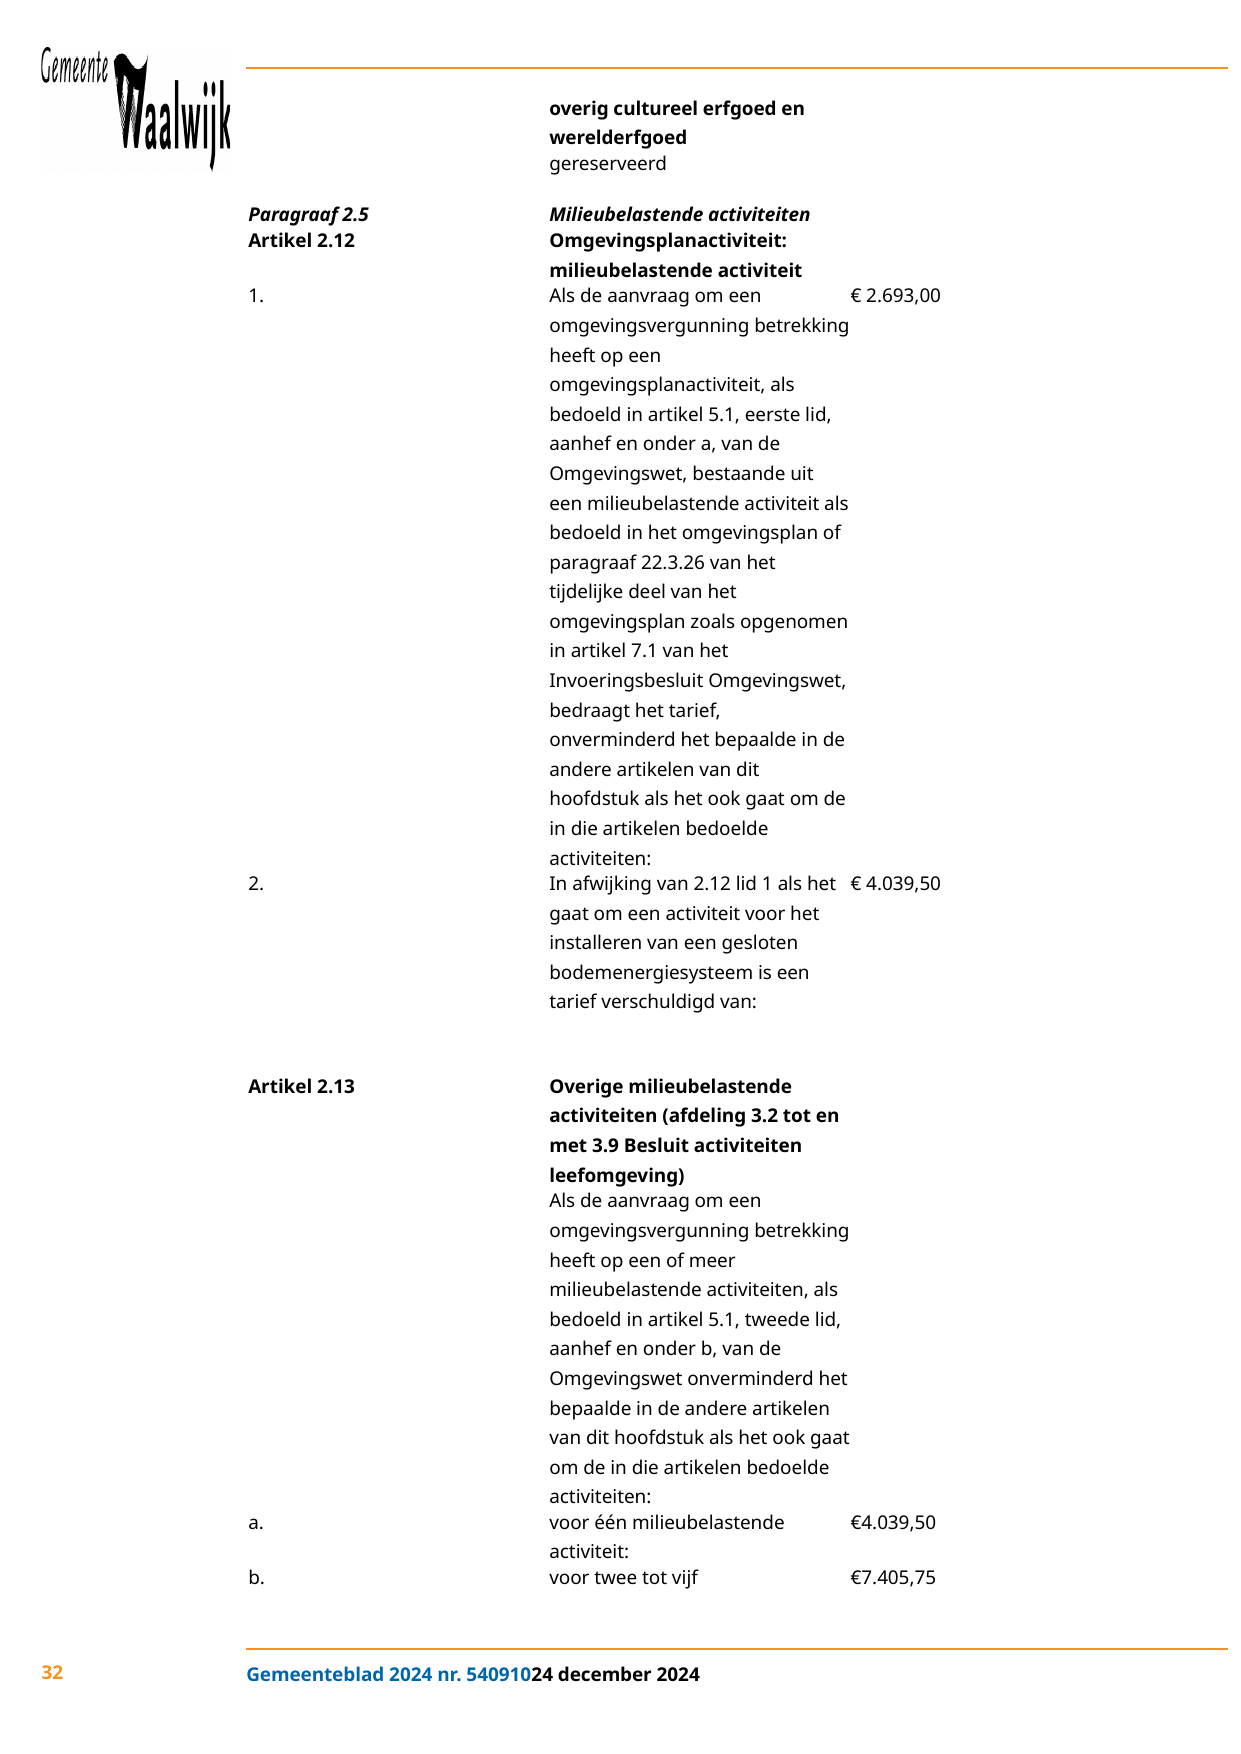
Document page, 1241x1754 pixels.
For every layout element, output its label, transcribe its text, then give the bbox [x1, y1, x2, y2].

table_cell 2. [248, 870, 549, 1014]
table_cell b. [248, 1565, 549, 1590]
table_cell [549, 176, 850, 202]
table_cell overig cultureel erfgoed en werelderfgoed [549, 95, 850, 150]
table_cell Artikel 2.13 [248, 1073, 549, 1188]
table_cell voor één milieubelastende activiteit: [549, 1509, 850, 1564]
table_cell [248, 95, 549, 150]
table_header [850, 1048, 1152, 1073]
table_header [248, 1048, 549, 1073]
table_cell Omgevingsplanactiviteit: milieubelastende activiteit [549, 227, 850, 283]
table_cell [850, 95, 1152, 150]
table_cell [850, 227, 1152, 283]
table_cell [248, 176, 549, 202]
table_cell [850, 176, 1152, 202]
table_cell [248, 1188, 549, 1509]
table_cell [850, 1073, 1152, 1188]
table_cell voor twee tot vijf [549, 1565, 850, 1590]
table_cell [850, 150, 1152, 176]
table_cell [850, 202, 1152, 227]
table_cell Artikel 2.12 [248, 227, 549, 283]
table_header [549, 1048, 850, 1073]
table_cell € 2.693,00 [850, 283, 1152, 870]
table_cell [850, 1188, 1152, 1509]
table_cell €7.405,75 [850, 1565, 1152, 1590]
table_cell € 4.039,50 [850, 870, 1152, 1014]
table_cell Overige milieubelastende activiteiten (afdeling 3.2 tot en met 3.9 Besluit activiteiten leefomgeving) [549, 1073, 850, 1188]
table_cell In afwijking van 2.12 lid 1 als het gaat om een activiteit voor het installeren van een gesloten bodemenergiesysteem is een tarief verschuldigd van: [549, 870, 850, 1014]
table_cell €4.039,50 [850, 1509, 1152, 1564]
table_cell Als de aanvraag om een omgevingsvergunning betrekking heeft op een of meer milieubelastende activiteiten, als bedoeld in artikel 5.1, tweede lid, aanhef en onder b, van de Omgevingswet onverminderd het bepaalde in de andere artikelen van dit hoofdstuk als het ook gaat om de in die artikelen bedoelde activiteiten: [549, 1188, 850, 1509]
table_cell Als de aanvraag om een omgevingsvergunning betrekking heeft op een omgevingsplanactiviteit, als bedoeld in artikel 5.1, eerste lid, aanhef en onder a, van de Omgevingswet, bestaande uit een milieubelastende activiteit als bedoeld in het omgevingsplan of paragraaf 22.3.26 van het tijdelijke deel van het omgevingsplan zoals opgenomen in artikel 7.1 van het Invoeringsbesluit Omgevingswet, bedraagt het tarief, onverminderd het bepaalde in de andere artikelen van dit hoofdstuk als het ook gaat om de in die artikelen bedoelde activiteiten: [549, 283, 850, 870]
picture [41, 47, 231, 172]
table_cell Milieubelastende activiteiten [549, 202, 850, 227]
table_cell gereserveerd [549, 150, 850, 176]
table_cell [248, 150, 549, 176]
table_cell a. [248, 1509, 549, 1564]
table_cell Paragraaf 2.5 [248, 202, 549, 227]
table_cell 1. [248, 283, 549, 870]
